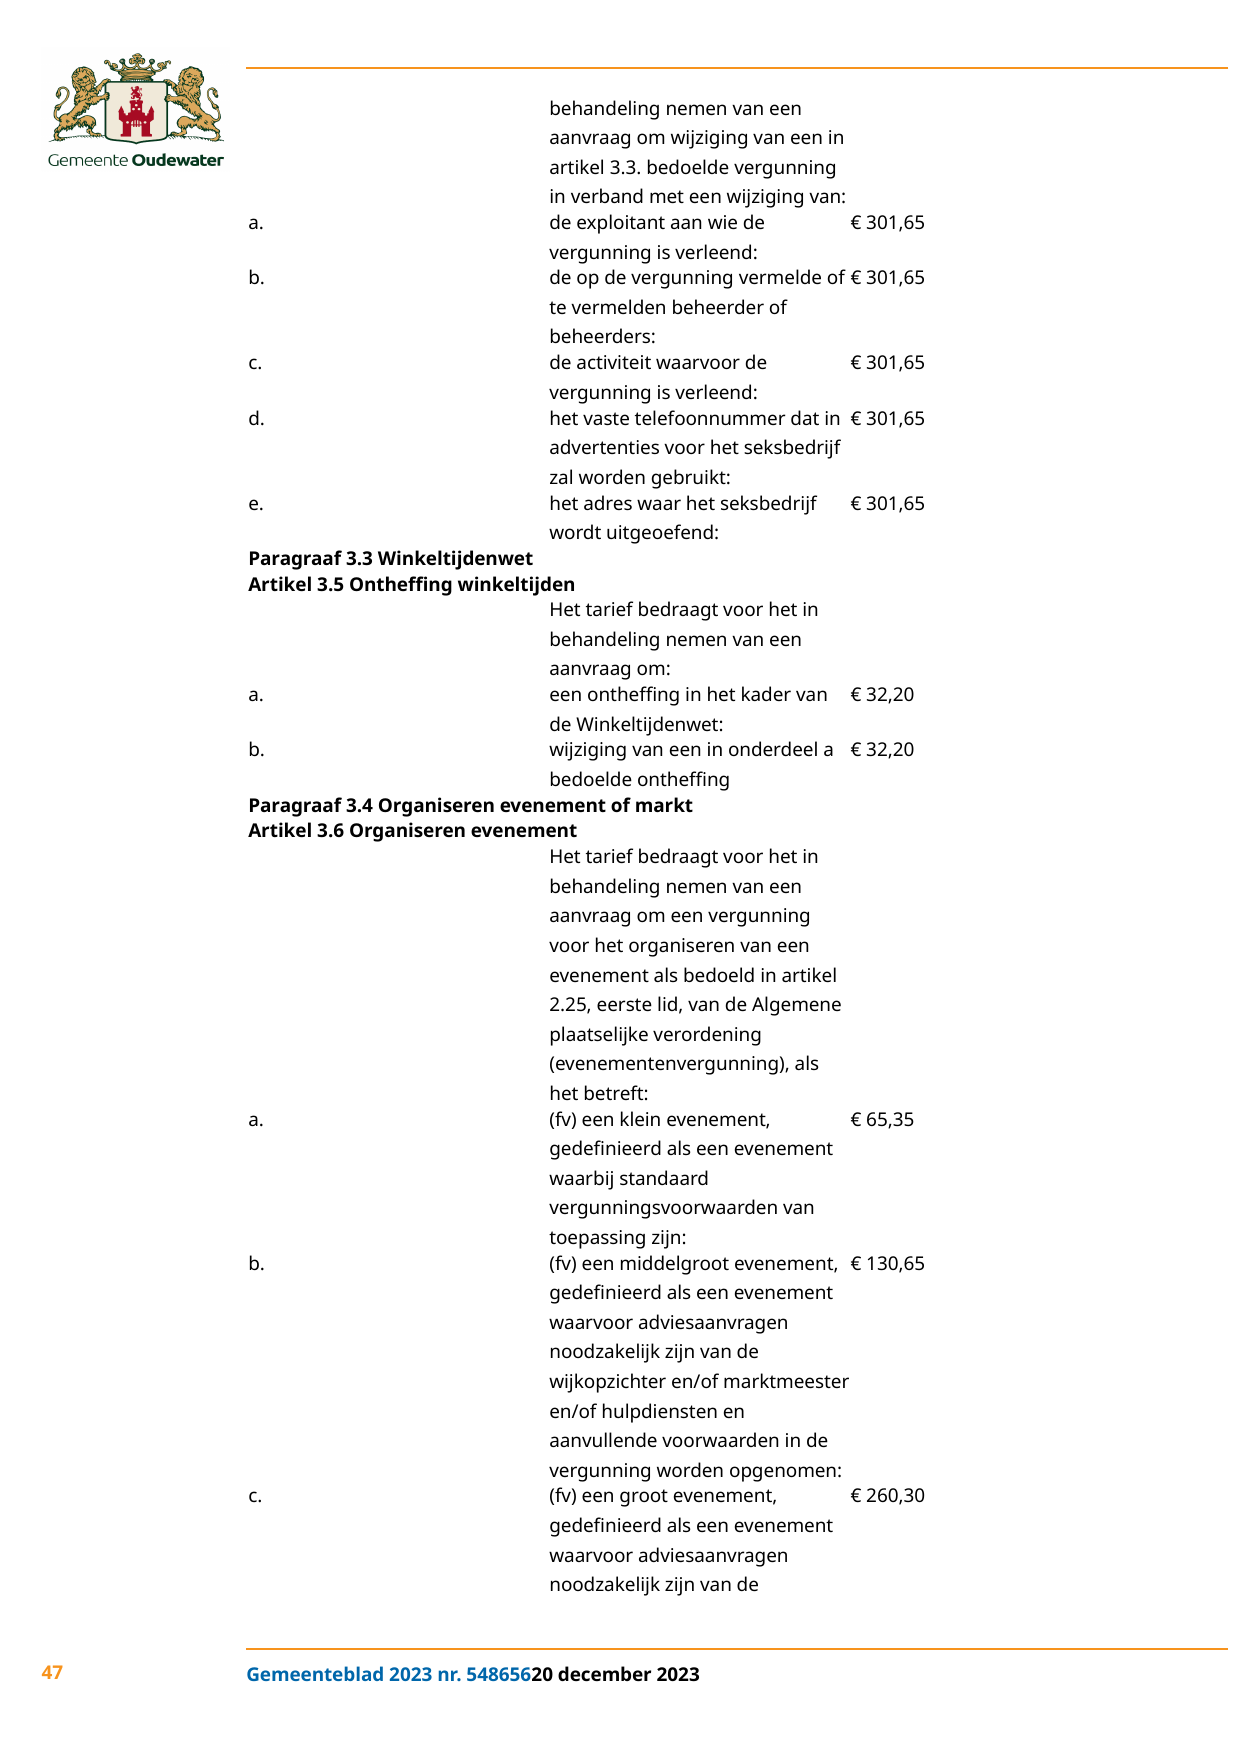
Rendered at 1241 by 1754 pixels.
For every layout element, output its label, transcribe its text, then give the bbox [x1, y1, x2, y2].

table_cell € 301,65 [850, 265, 1152, 349]
table_cell Artikel 3.5 Ontheffing winkeltijden [248, 571, 1152, 596]
table_cell € 130,65 [850, 1250, 1152, 1483]
table_cell het adres waar het seksbedrijf wordt uitgeoefend: [549, 490, 850, 545]
table_cell € 65,35 [850, 1106, 1152, 1250]
table_cell € 260,30 [850, 1483, 1152, 1597]
table_cell wijziging van een in onderdeel a bedoelde ontheffing [549, 737, 850, 792]
table_cell [850, 844, 1152, 1106]
table_cell a. [248, 1106, 549, 1250]
table_cell [248, 844, 549, 1106]
table_cell a. [248, 681, 549, 737]
table_cell € 301,65 [850, 209, 1152, 264]
table_cell € 32,20 [850, 737, 1152, 792]
table_cell [248, 596, 549, 681]
table_cell € 301,65 [850, 490, 1152, 545]
table_cell (fv) een groot evenement, gedefinieerd als een evenement waarvoor adviesaanvragen noodzakelijk zijn van de [549, 1483, 850, 1597]
table_cell (fv) een klein evenement, gedefinieerd als een evenement waarbij standaard vergunningsvoorwaarden van toepassing zijn: [549, 1106, 850, 1250]
table_cell c. [248, 350, 549, 405]
table_cell een ontheffing in het kader van de Winkeltijdenwet: [549, 681, 850, 737]
table_cell [850, 596, 1152, 681]
table_cell b. [248, 737, 549, 792]
table_cell (fv) een middelgroot evenement, gedefinieerd als een evenement waarvoor adviesaanvragen noodzakelijk zijn van de wijkopzichter en/of marktmeester en/of hulpdiensten en aanvullende voorwaarden in de vergunning worden opgenomen: [549, 1250, 850, 1483]
table_cell [248, 95, 549, 209]
table_cell e. [248, 490, 549, 545]
table_cell c. [248, 1483, 549, 1597]
table_cell d. [248, 405, 549, 490]
table_cell € 301,65 [850, 350, 1152, 405]
table_cell het vaste telefoonnummer dat in advertenties voor het seksbedrijf zal worden gebruikt: [549, 405, 850, 490]
table_cell b. [248, 1250, 549, 1483]
table_cell de exploitant aan wie de vergunning is verleend: [549, 209, 850, 264]
table_cell de op de vergunning vermelde of te vermelden beheerder of beheerders: [549, 265, 850, 349]
table_cell Artikel 3.6 Organiseren evenement [248, 818, 1152, 843]
table_cell Paragraaf 3.3 Winkeltijdenwet [248, 545, 1152, 571]
table_cell € 32,20 [850, 681, 1152, 737]
table_cell Het tarief bedraagt voor het in behandeling nemen van een aanvraag om: [549, 596, 850, 681]
picture [41, 47, 231, 172]
table_cell de activiteit waarvoor de vergunning is verleend: [549, 350, 850, 405]
table_cell Het tarief bedraagt voor het in behandeling nemen van een aanvraag om een vergunning voor het organiseren van een evenement als bedoeld in artikel 2.25, eerste lid, van de Algemene plaatselijke verordening (evenementenvergunning), als het betreft: [549, 844, 850, 1106]
table_cell b. [248, 265, 549, 349]
table_cell € 301,65 [850, 405, 1152, 490]
table_cell Paragraaf 3.4 Organiseren evenement of markt [248, 792, 1152, 818]
table_cell [850, 95, 1152, 209]
table_cell behandeling nemen van een aanvraag om wijziging van een in artikel 3.3. bedoelde vergunning in verband met een wijziging van: [549, 95, 850, 209]
table_cell a. [248, 209, 549, 264]
